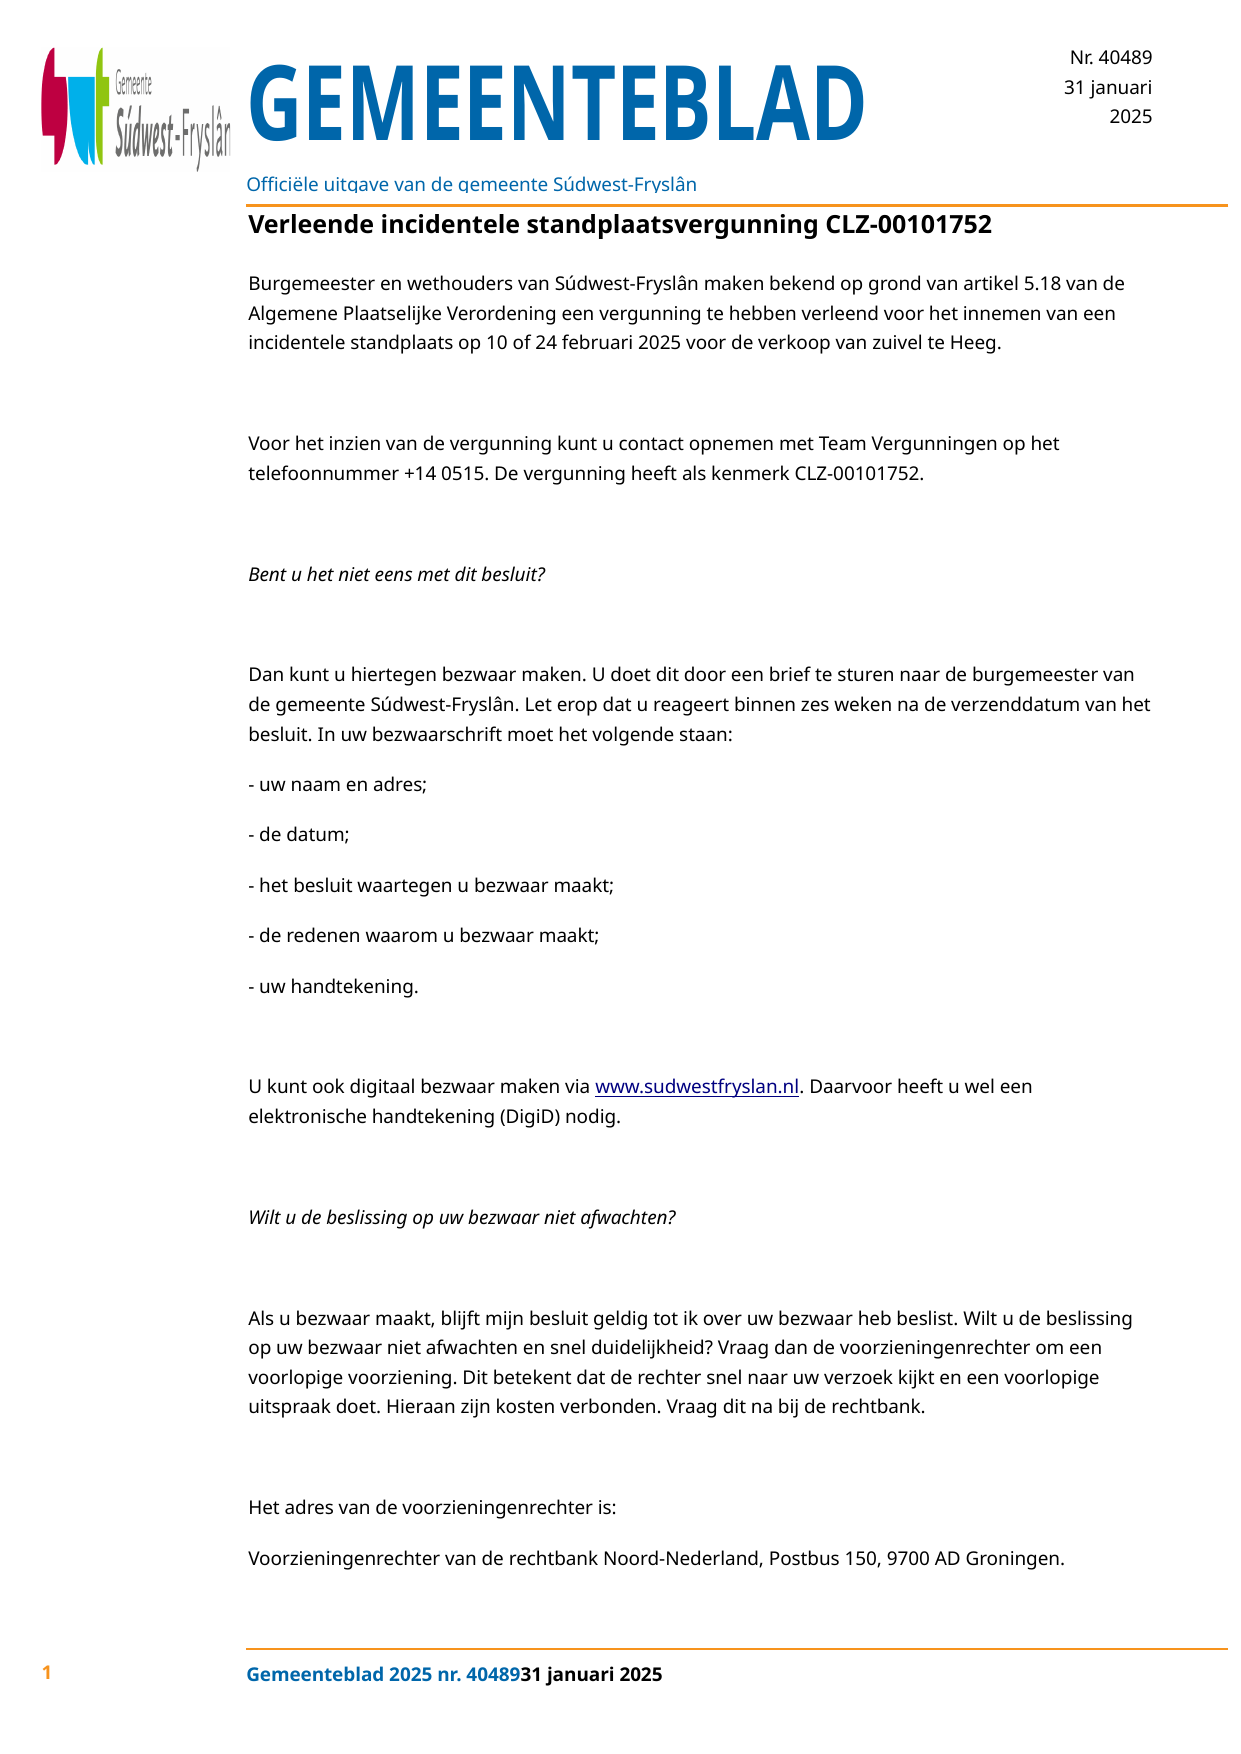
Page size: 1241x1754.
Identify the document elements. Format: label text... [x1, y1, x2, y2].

text Wilt u de beslissing op uw bezwaar niet afwachten? [248, 1204, 1152, 1230]
text Dan kunt u hiertegen bezwaar maken. U doet dit door een brief te sturen naar de burgemeester van de gemeente Súdwest-Fryslân. Let erop dat u reageert binnen zes weken na de verzenddatum van het besluit. In uw bezwaarschrift moet het volgende staan: [248, 662, 1152, 746]
text Het adres van de voorzieningenrechter is: [248, 1494, 1152, 1520]
text U kunt ook digitaal bezwaar maken via www.sudwestfryslan.nl. Daarvoor heeft u wel een elektronische handtekening (DigiD) nodig. [248, 1074, 1152, 1129]
text Bent u het niet eens met dit besluit? [248, 561, 1152, 586]
text - het besluit waartegen u bezwaar maakt; [248, 872, 1152, 898]
text - de datum; [248, 822, 1152, 847]
text - de redenen waarom u bezwaar maakt; [248, 922, 1152, 948]
picture [41, 47, 231, 172]
text Voor het inzien van de vergunning kunt u contact opnemen met Team Vergunningen op het telefoonnummer +14 0515. De vergunning heeft als kenmerk CLZ-00101752. [248, 430, 1152, 486]
text - uw handtekening. [248, 973, 1152, 998]
text Voorzieningenrechter van de rechtbank Noord-Nederland, Postbus 150, 9700 AD Groningen. [248, 1545, 1152, 1571]
text - uw naam en adres; [248, 771, 1152, 797]
text Verleende incidentele standplaatsvergunning CLZ-00101752 [248, 207, 1152, 241]
text Als u bezwaar maakt, blijft mijn besluit geldig tot ik over uw bezwaar heb beslist. Wilt u de beslissing op uw bezwaar niet afwachten en snel duidelijkheid? Vraag dan de voorzieningenrechter om een voorlopige voorziening. Dit betekent dat de rechter snel naar uw verzoek kijkt en een voorlopige uitspraak doet. Hieraan zijn kosten verbonden. Vraag dit na bij de rechtbank. [248, 1305, 1152, 1419]
text Burgemeester en wethouders van Súdwest-Fryslân maken bekend op grond van artikel 5.18 van de Algemene Plaatselijke Verordening een vergunning te hebben verleend voor het innemen van een incidentele standplaats op 10 of 24 februari 2025 voor de verkoop van zuivel te Heeg. [248, 270, 1152, 355]
